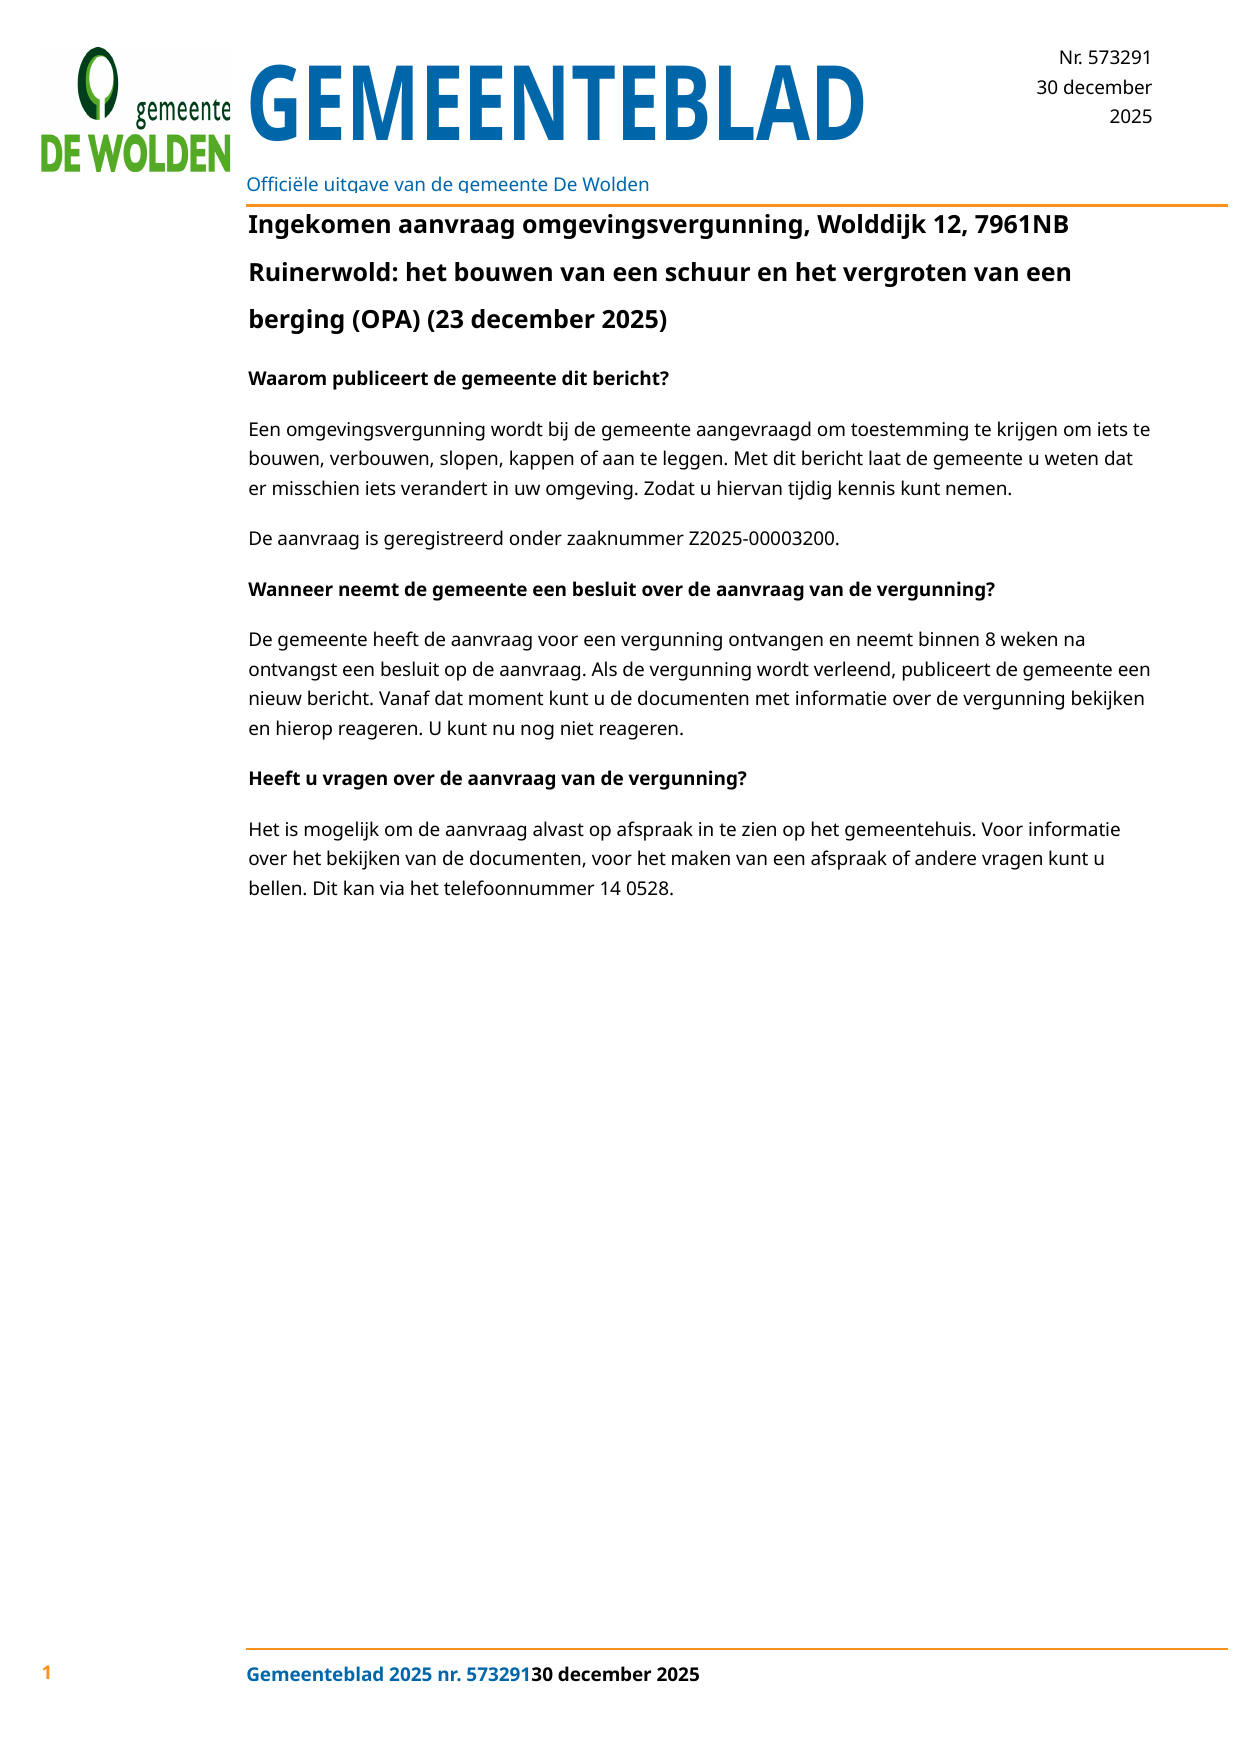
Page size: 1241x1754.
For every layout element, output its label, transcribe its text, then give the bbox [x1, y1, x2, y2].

text Wanneer neemt de gemeente een besluit over de aanvraag van de vergunning? [248, 576, 1152, 602]
text Ingekomen aanvraag omgevingsvergunning, Wolddijk 12, 7961NB Ruinerwold: het bouwen van een schuur en het vergroten van een berging (OPA) (23 december 2025) [248, 207, 1152, 336]
text Een omgevingsvergunning wordt bij de gemeente aangevraagd om toestemming te krijgen om iets te bouwen, verbouwen, slopen, kappen of aan te leggen. Met dit bericht laat de gemeente u weten dat er misschien iets verandert in uw omgeving. Zodat u hiervan tijdig kennis kunt nemen. [248, 416, 1152, 501]
text Waarom publiceert de gemeente dit bericht? [248, 366, 1152, 391]
text Heeft u vragen over de aanvraag van de vergunning? [248, 766, 1152, 791]
picture [41, 47, 231, 172]
text De gemeente heeft de aanvraag voor een vergunning ontvangen en neemt binnen 8 weken na ontvangst een besluit op de aanvraag. Als de vergunning wordt verleend, publiceert de gemeente een nieuw bericht. Vanaf dat moment kunt u de documenten met informatie over de vergunning bekijken en hierop reageren. U kunt nu nog niet reageren. [248, 626, 1152, 741]
text De aanvraag is geregistreerd onder zaaknummer Z2025-00003200. [248, 526, 1152, 551]
text Het is mogelijk om de aanvraag alvast op afspraak in te zien op het gemeentehuis. Voor informatie over het bekijken van de documenten, voor het maken van een afspraak of andere vragen kunt u bellen. Dit kan via het telefoonnummer 14 0528. [248, 816, 1152, 901]
